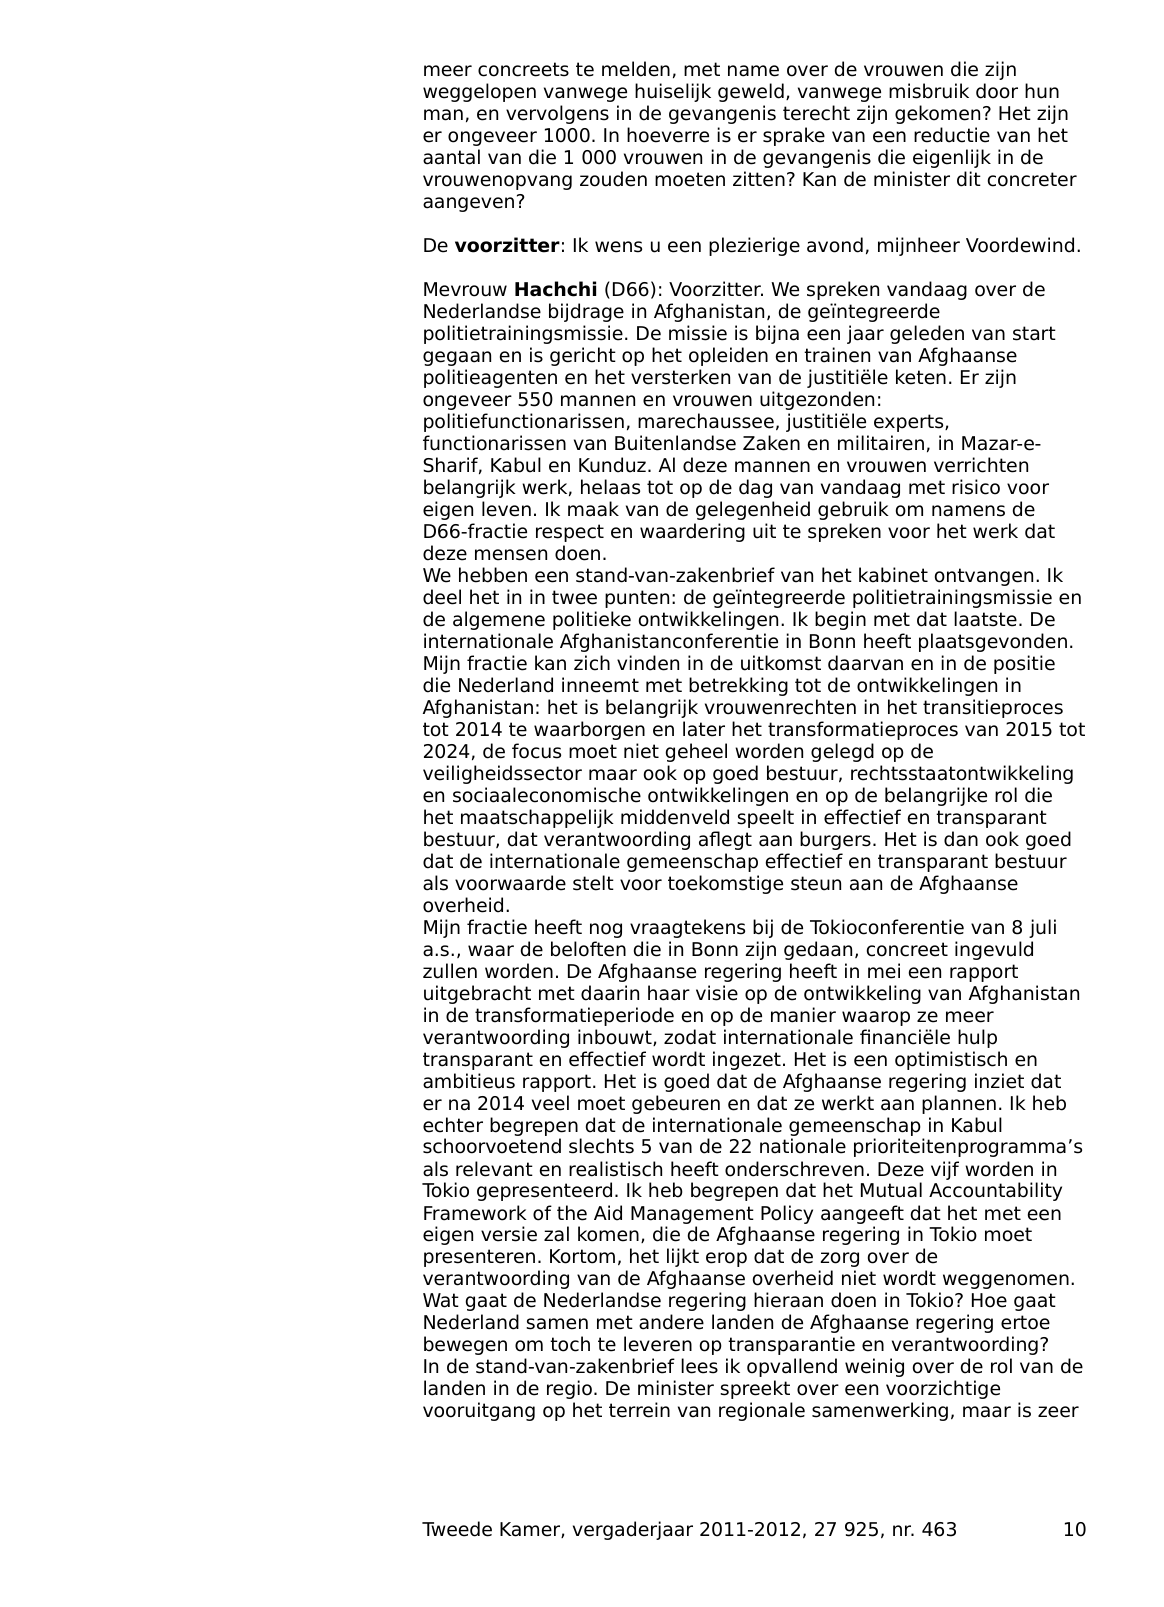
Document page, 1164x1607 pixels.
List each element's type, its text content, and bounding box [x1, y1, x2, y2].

text In de stand-van-zakenbrief lees ik opvallend weinig over de rol van de landen in de regio. De minister spreekt over een voorzichtige vooruitgang op het terrein van regionale samenwerking, maar is zeer [422, 1356, 1087, 1422]
text We hebben een stand-van-zakenbrief van het kabinet ontvangen. Ik deel het in in twee punten: de geïntegreerde politietrainingsmissie en de algemene politieke ontwikkelingen. Ik begin met dat laatste. De internationale Afghanistanconferentie in Bonn heeft plaatsgevonden. Mijn fractie kan zich vinden in de uitkomst daarvan en in de positie die Nederland inneemt met betrekking tot de ontwikkelingen in Afghanistan: het is belangrijk vrouwenrechten in het transitieproces tot 2014 te waarborgen en later het transformatieproces van 2015 tot 2024, de focus moet niet geheel worden gelegd op de veiligheidssector maar ook op goed bestuur, rechtsstaatontwikkeling en sociaaleconomische ontwikkelingen en op de belangrijke rol die het maatschappelijk middenveld speelt in effectief en transparant bestuur, dat verantwoording aflegt aan burgers. Het is dan ook goed dat de internationale gemeenschap effectief en transparant bestuur als voorwaarde stelt voor toekomstige steun aan de Afghaanse overheid. [422, 565, 1087, 917]
text Mijn fractie heeft nog vraagtekens bij de Tokioconferentie van 8 juli a.s., waar de beloften die in Bonn zijn gedaan, concreet ingevuld zullen worden. De Afghaanse regering heeft in mei een rapport uitgebracht met daarin haar visie op de ontwikkeling van Afghanistan in de transformatieperiode en op de manier waarop ze meer verantwoording inbouwt, zodat internationale financiële hulp transparant en effectief wordt ingezet. Het is een optimistisch en ambitieus rapport. Het is goed dat de Afghaanse regering inziet dat er na 2014 veel moet gebeuren en dat ze werkt aan plannen. Ik heb echter begrepen dat de internationale gemeenschap in Kabul schoorvoetend slechts 5 van de 22 nationale prioriteitenprogramma’s als relevant en realistisch heeft onderschreven. Deze vijf worden in Tokio gepresenteerd. Ik heb begrepen dat het Mutual Accountability Framework of the Aid Management Policy aangeeft dat het met een eigen versie zal komen, die de Afghaanse regering in Tokio moet presenteren. Kortom, het lijkt erop dat de zorg over de verantwoording van de Afghaanse overheid niet wordt weggenomen. Wat gaat de Nederlandse regering hieraan doen in Tokio? Hoe gaat Nederland samen met andere landen de Afghaanse regering ertoe bewegen om toch te leveren op transparantie en verantwoording? [422, 917, 1087, 1356]
text meer concreets te melden, met name over de vrouwen die zijn weggelopen vanwege huiselijk geweld, vanwege misbruik door hun man, en vervolgens in de gevangenis terecht zijn gekomen? Het zijn er ongeveer 1000. In hoeverre is er sprake van een reductie van het aantal van die 1 000 vrouwen in de gevangenis die eigenlijk in de vrouwenopvang zouden moeten zitten? Kan de minister dit concreter aangeven? [422, 59, 1087, 213]
text De voorzitter: Ik wens u een plezierige avond, mijnheer Voordewind. [422, 235, 1087, 257]
text Mevrouw Hachchi (D66): Voorzitter. We spreken vandaag over de Nederlandse bijdrage in Afghanistan, de geïntegreerde politietrainingsmissie. De missie is bijna een jaar geleden van start gegaan en is gericht op het opleiden en trainen van Afghaanse politieagenten en het versterken van de justitiële keten. Er zijn ongeveer 550 mannen en vrouwen uitgezonden: politiefunctionarissen, marechaussee, justitiële experts, functionarissen van Buitenlandse Zaken en militairen, in Mazar-e-Sharif, Kabul en Kunduz. Al deze mannen en vrouwen verrichten belangrijk werk, helaas tot op de dag van vandaag met risico voor eigen leven. Ik maak van de gelegenheid gebruik om namens de D66-fractie respect en waardering uit te spreken voor het werk dat deze mensen doen. [422, 279, 1087, 565]
